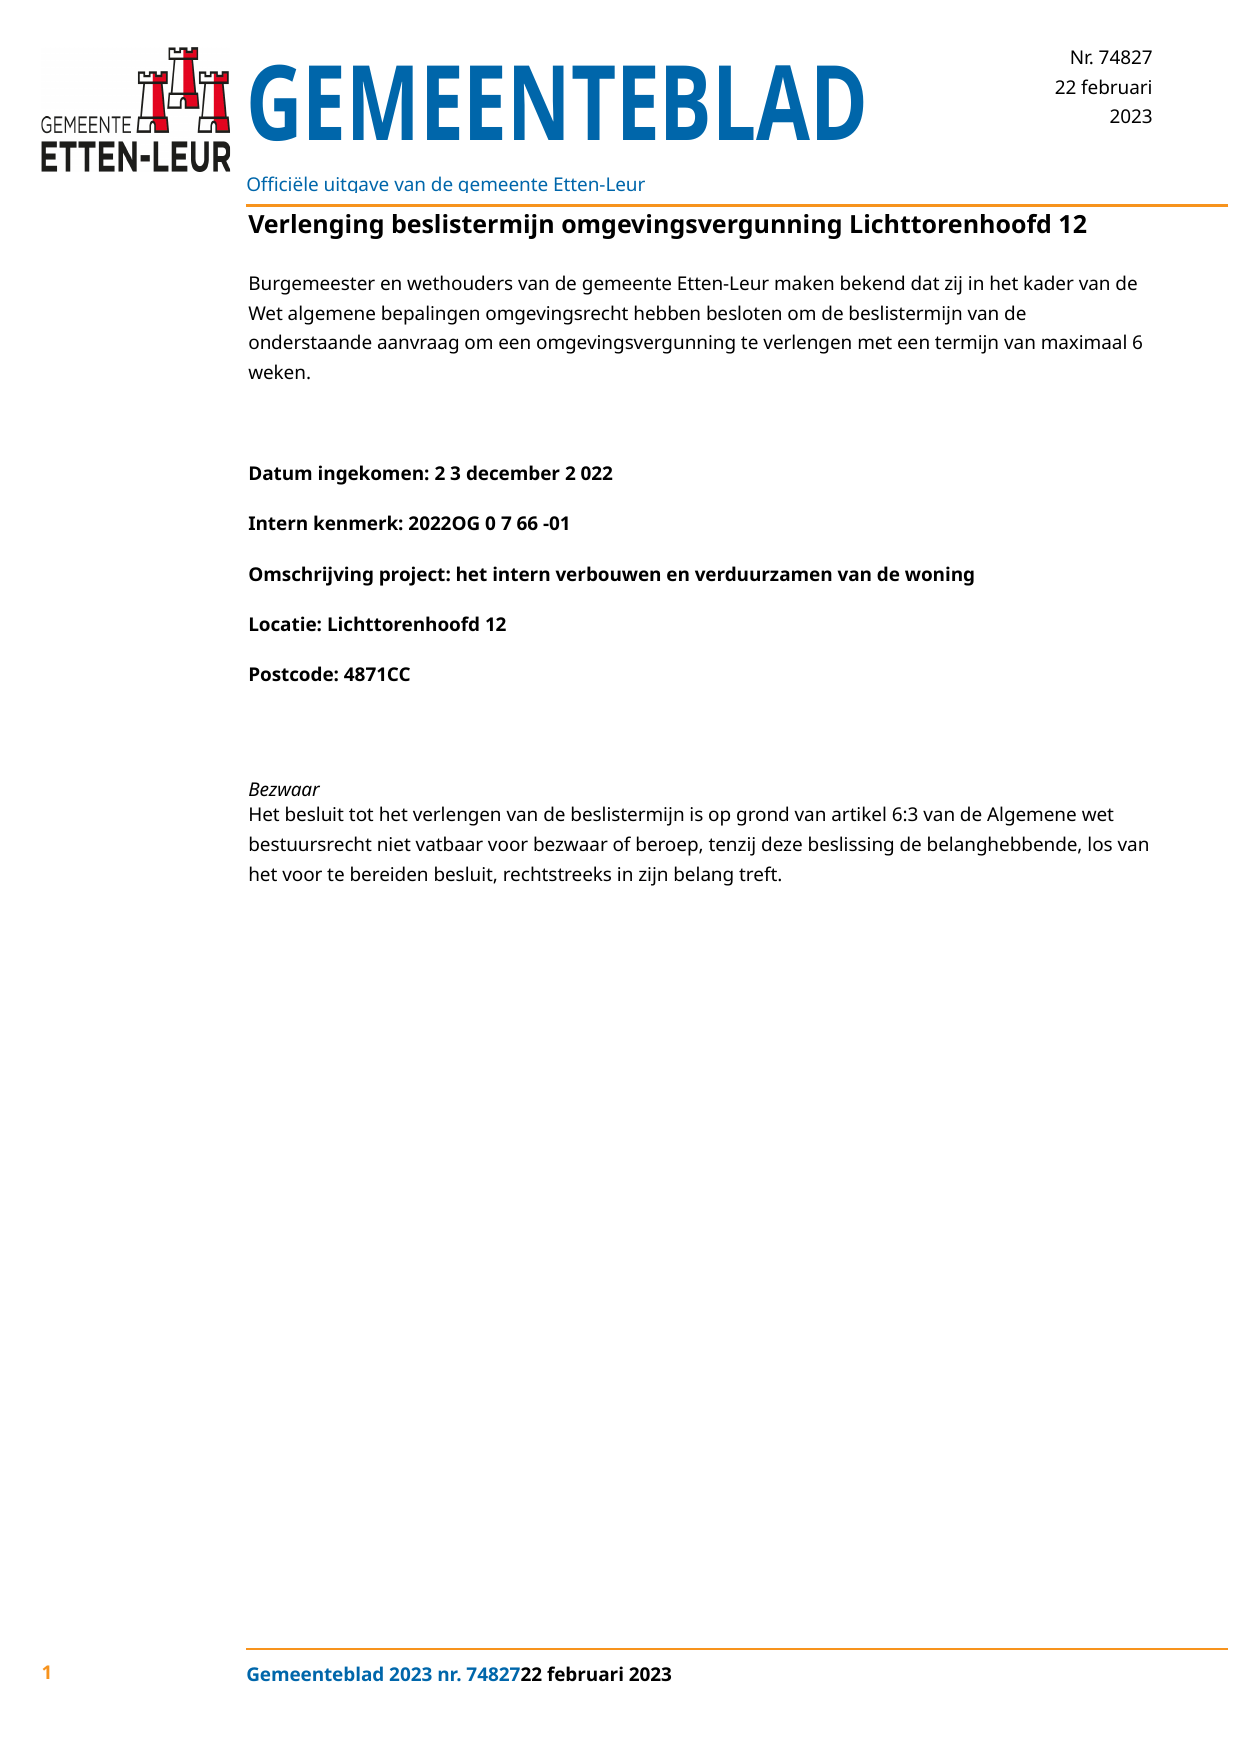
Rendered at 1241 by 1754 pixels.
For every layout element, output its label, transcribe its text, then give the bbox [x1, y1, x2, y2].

text Locatie: Lichttorenhoofd 12 [248, 611, 1152, 637]
picture [41, 47, 231, 172]
text Datum ingekomen: 2 3 december 2 022 [248, 460, 1152, 486]
text Omschrijving project: het intern verbouwen en verduurzamen van de woning [248, 561, 1152, 586]
text Postcode: 4871CC [248, 662, 1152, 687]
text Het besluit tot het verlengen van de beslistermijn is op grond van artikel 6:3 van de Algemene wet bestuursrecht niet vatbaar voor bezwaar of beroep, tenzij deze beslissing de belanghebbende, los van het voor te bereiden besluit, rechtstreeks in zijn belang treft. [248, 802, 1152, 887]
text Burgemeester en wethouders van de gemeente Etten-Leur maken bekend dat zij in het kader van de Wet algemene bepalingen omgevingsrecht hebben besloten om de beslistermijn van de onderstaande aanvraag om een omgevingsvergunning te verlengen met een termijn van maximaal 6 weken. [248, 270, 1152, 385]
text Verlenging beslistermijn omgevingsvergunning Lichttorenhoofd 12 [248, 207, 1152, 241]
text Intern kenmerk: 2022OG 0 7 66 -01 [248, 510, 1152, 536]
text Bezwaar [248, 776, 1152, 802]
